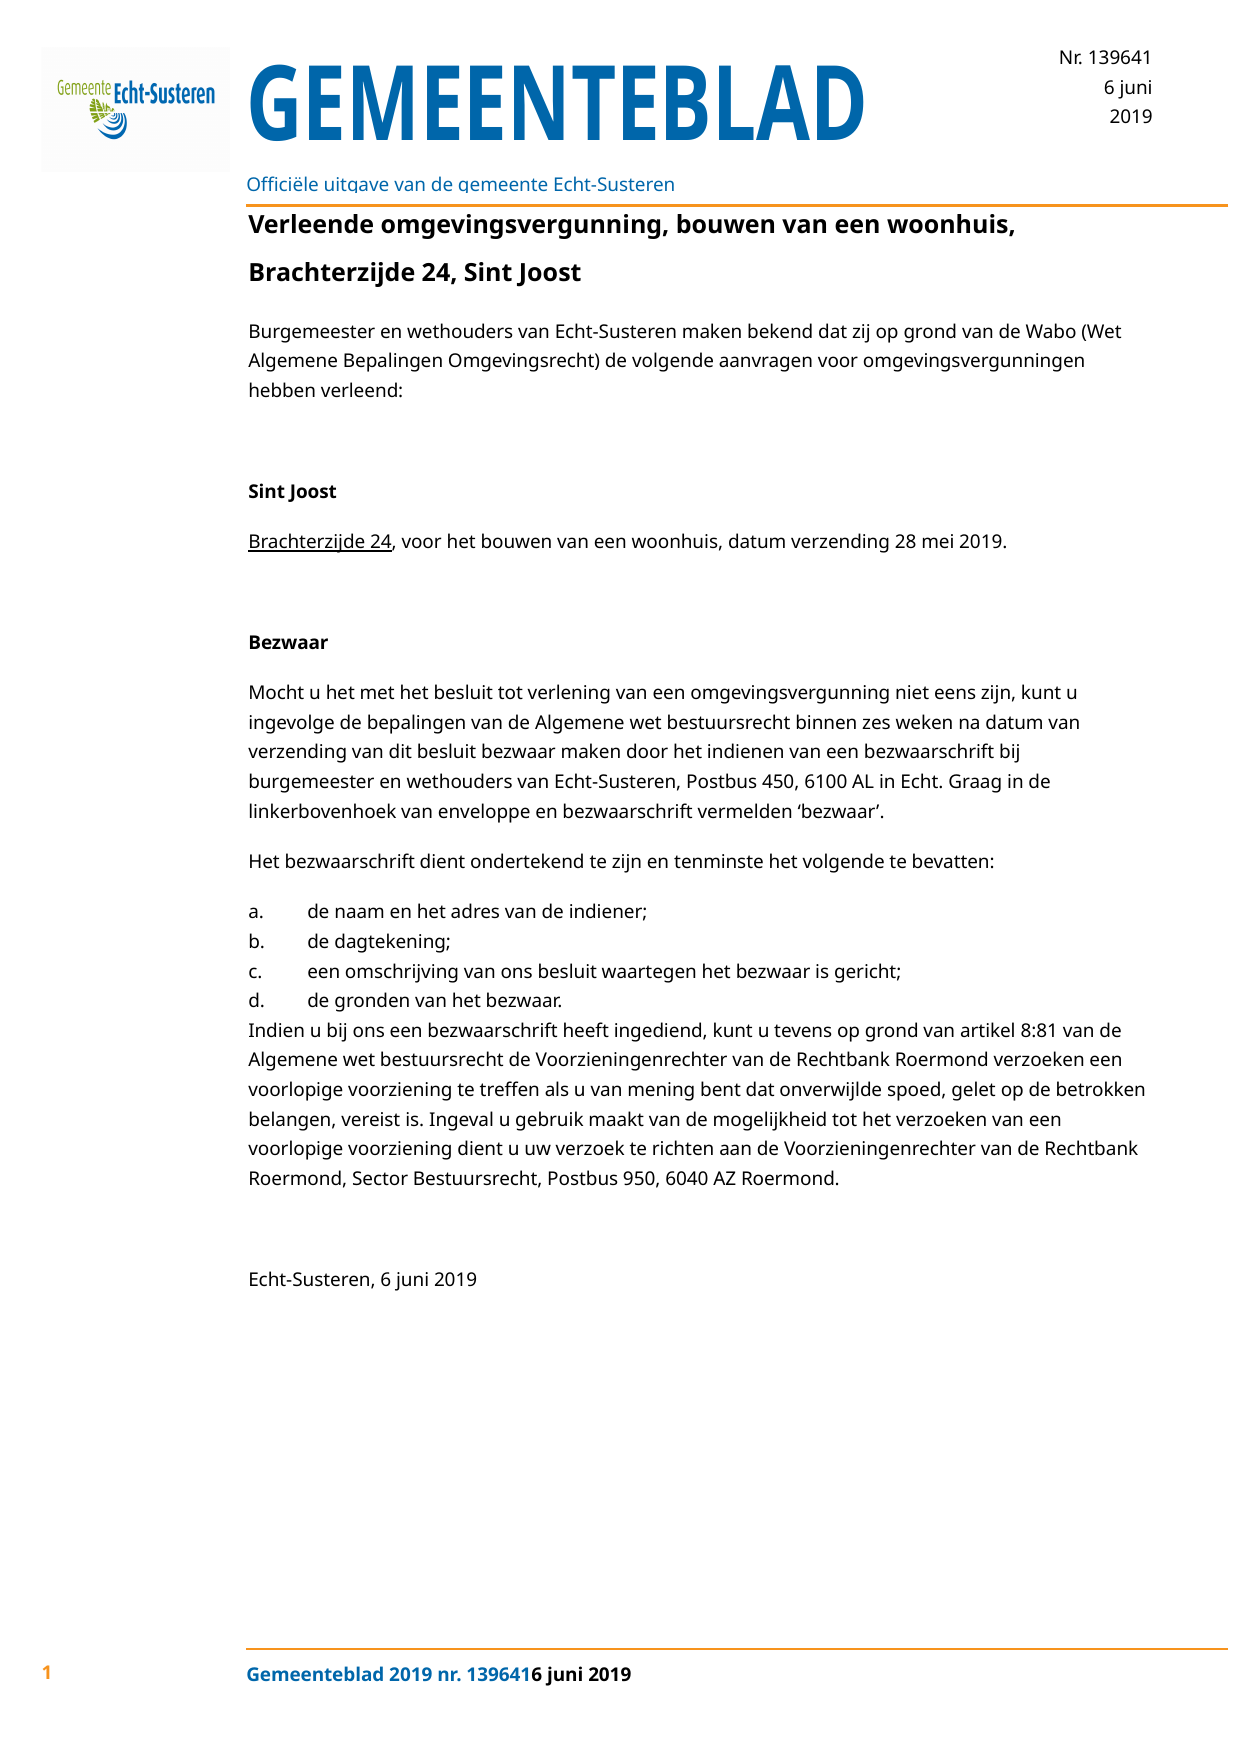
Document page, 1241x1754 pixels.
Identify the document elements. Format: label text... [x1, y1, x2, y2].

text Sint Joost [248, 478, 1152, 504]
text Verleende omgevingsvergunning, bouwen van een woonhuis, Brachterzijde 24, Sint Joost [248, 207, 1152, 288]
text Echt-Susteren, 6 juni 2019 [248, 1266, 1152, 1292]
text Mocht u het met het besluit tot verlening van een omgevingsvergunning niet eens zijn, kunt u ingevolge de bepalingen van de Algemene wet bestuursrecht binnen zes weken na datum van verzending van dit besluit bezwaar maken door het indienen van een bezwaarschrift bij burgemeester en wethouders van Echt-Susteren, Postbus 450, 6100 AL in Echt. Graag in de linkerbovenhoek van enveloppe en bezwaarschrift vermelden ‘bezwaar’. [248, 679, 1152, 824]
list de dagtekening; [248, 928, 1152, 954]
text Indien u bij ons een bezwaarschrift heeft ingediend, kunt u tevens op grond van artikel 8:81 van de Algemene wet bestuursrecht de Voorzieningenrechter van de Rechtbank Roermond verzoeken een voorlopige voorziening te treffen als u van mening bent dat onverwijlde spoed, gelet op de betrokken belangen, vereist is. Ingeval u gebruik maakt van de mogelijkheid tot het verzoeken van een voorlopige voorziening dient u uw verzoek te richten aan de Voorzieningenrechter van de Rechtbank Roermond, Sector Bestuursrecht, Postbus 950, 6040 AZ Roermond. [248, 1017, 1152, 1191]
list de gronden van het bezwaar. [248, 987, 1152, 1013]
text Bezwaar [248, 629, 1152, 655]
list een omschrijving van ons besluit waartegen het bezwaar is gericht; [248, 958, 1152, 984]
picture [41, 47, 231, 172]
list de naam en het adres van de indiener; [248, 899, 1152, 924]
text Burgemeester en wethouders van Echt-Susteren maken bekend dat zij op grond van de Wabo (Wet Algemene Bepalingen Omgevingsrecht) de volgende aanvragen voor omgevingsvergunningen hebben verleend: [248, 318, 1152, 403]
text Brachterzijde 24, voor het bouwen van een woonhuis, datum verzending 28 mei 2019. [248, 528, 1152, 554]
text Het bezwaarschrift dient ondertekend te zijn en tenminste het volgende te bevatten: [248, 848, 1152, 874]
